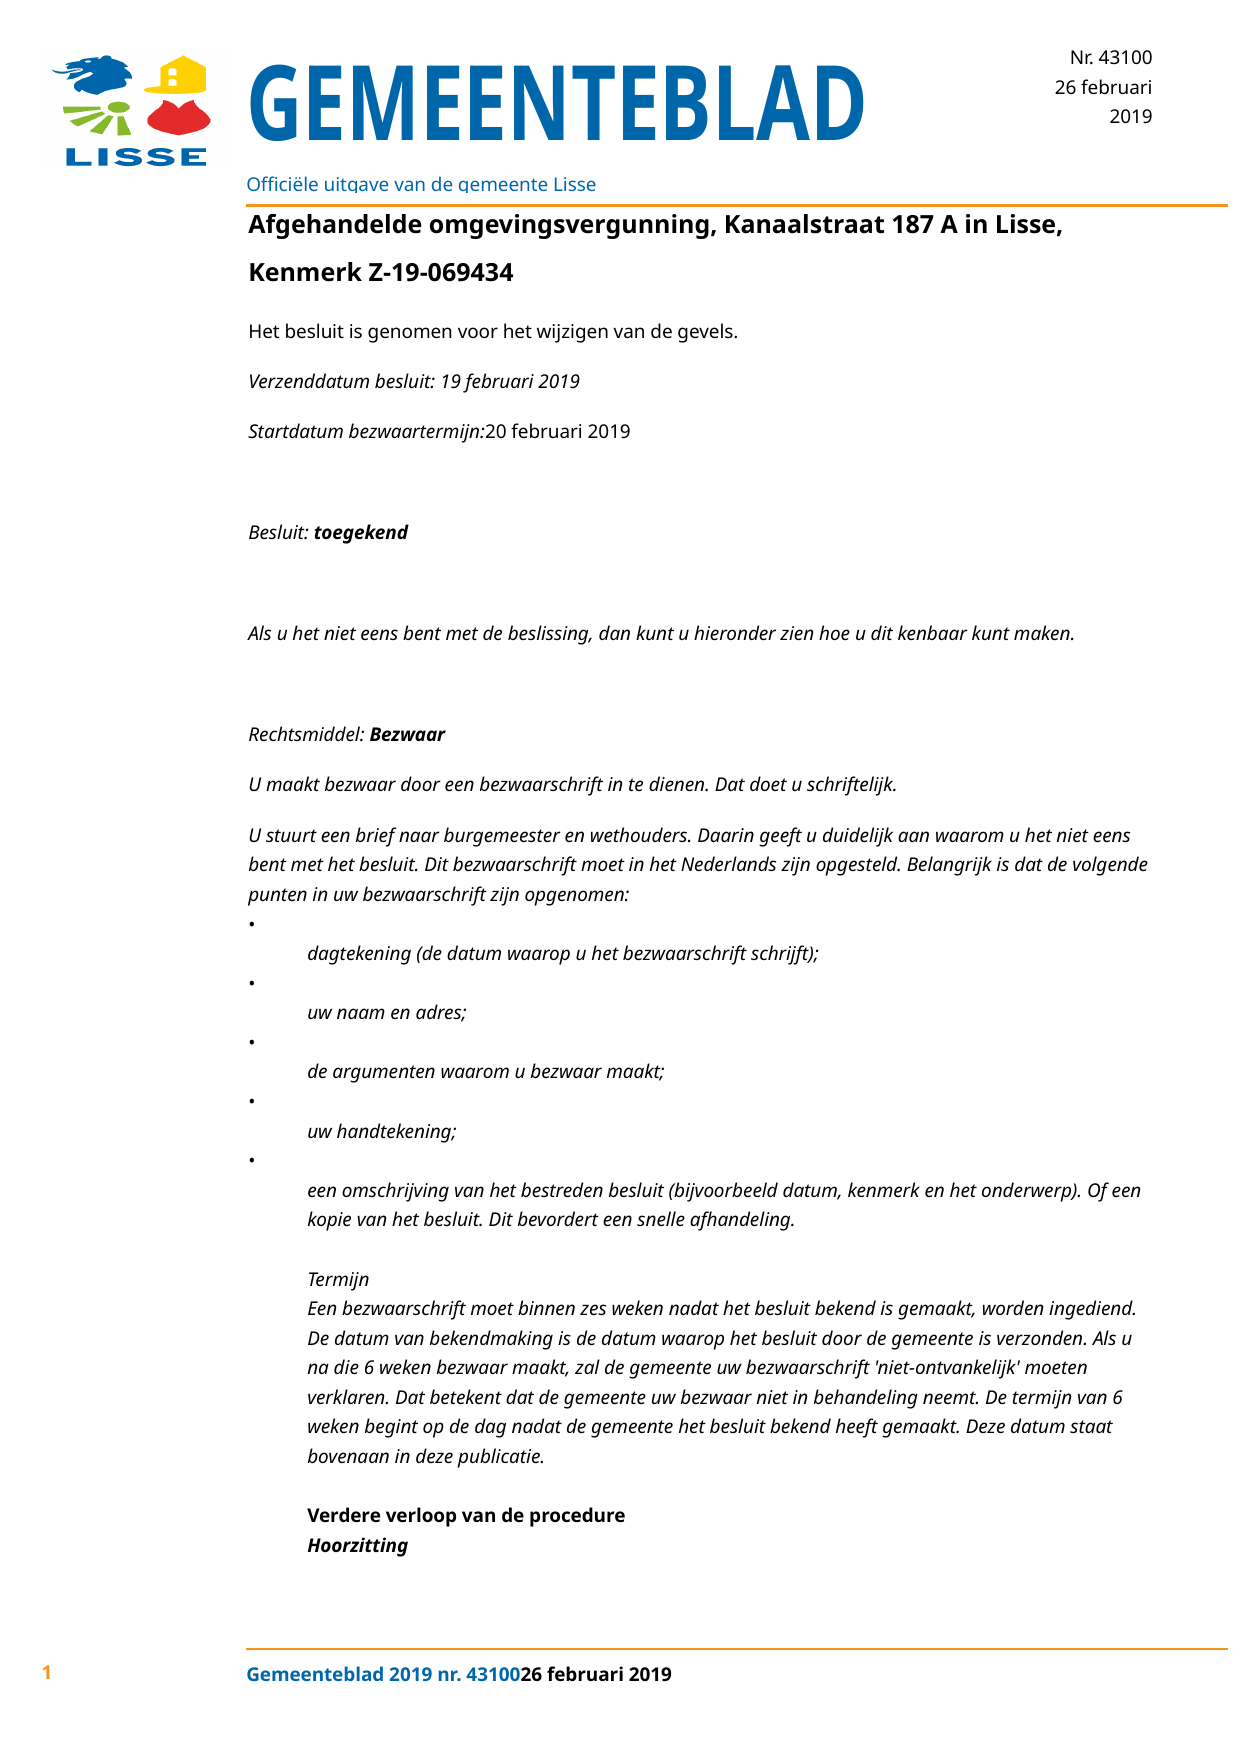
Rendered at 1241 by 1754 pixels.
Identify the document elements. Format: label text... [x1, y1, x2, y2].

text Verzenddatum besluit: 19 februari 2019 [248, 368, 1152, 394]
list Een bezwaarschrift moet binnen zes weken nadat het besluit bekend is gemaakt, worden ingediend. De datum van bekendmaking is de datum waarop het besluit door de gemeente is verzonden. Als u na die 6 weken bezwaar maakt, zal de gemeente uw bezwaarschrift 'niet-ontvankelijk' moeten verklaren. Dat betekent dat de gemeente uw bezwaar niet in behandeling neemt. De termijn van 6 weken begint op de dag nadat de gemeente het besluit bekend heeft gemaakt. Deze datum staat bovenaan in deze publicatie. [248, 1295, 1152, 1469]
list Hoorzitting [248, 1532, 1152, 1558]
text Rechtsmiddel: Bezwaar [248, 721, 1152, 747]
text Afgehandelde omgevingsvergunning, Kanaalstraat 187 A in Lisse, Kenmerk Z-19-069434 [248, 207, 1152, 288]
list uw handtekening; [248, 1118, 1152, 1144]
text U maakt bezwaar door een bezwaarschrift in te dienen. Dat doet u schriftelijk. [248, 772, 1152, 797]
list dagtekening (de datum waarop u het bezwaarschrift schrijft); [248, 940, 1152, 966]
list uw naam en adres; [248, 999, 1152, 1025]
text Als u het niet eens bent met de beslissing, dan kunt u hieronder zien hoe u dit kenbaar kunt maken. [248, 620, 1152, 646]
text Startdatum bezwaartermijn:20 februari 2019 [248, 419, 1152, 444]
list een omschrijving van het bestreden besluit (bijvoorbeeld datum, kenmerk en het onderwerp). Of een kopie van het besluit. Dit bevordert een snelle afhandeling. [248, 1177, 1152, 1232]
list Termijn [248, 1266, 1152, 1292]
text U stuurt een brief naar burgemeester en wethouders. Daarin geeft u duidelijk aan waarom u het niet eens bent met het besluit. Dit bezwaarschrift moet in het Nederlands zijn opgesteld. Belangrijk is dat de volgende punten in uw bezwaarschrift zijn opgenomen: [248, 822, 1152, 907]
list Verdere verloop van de procedure [248, 1502, 1152, 1528]
list de argumenten waarom u bezwaar maakt; [248, 1059, 1152, 1084]
picture [41, 47, 231, 172]
text Het besluit is genomen voor het wijzigen van de gevels. [248, 318, 1152, 344]
text Besluit: toegekend [248, 519, 1152, 545]
